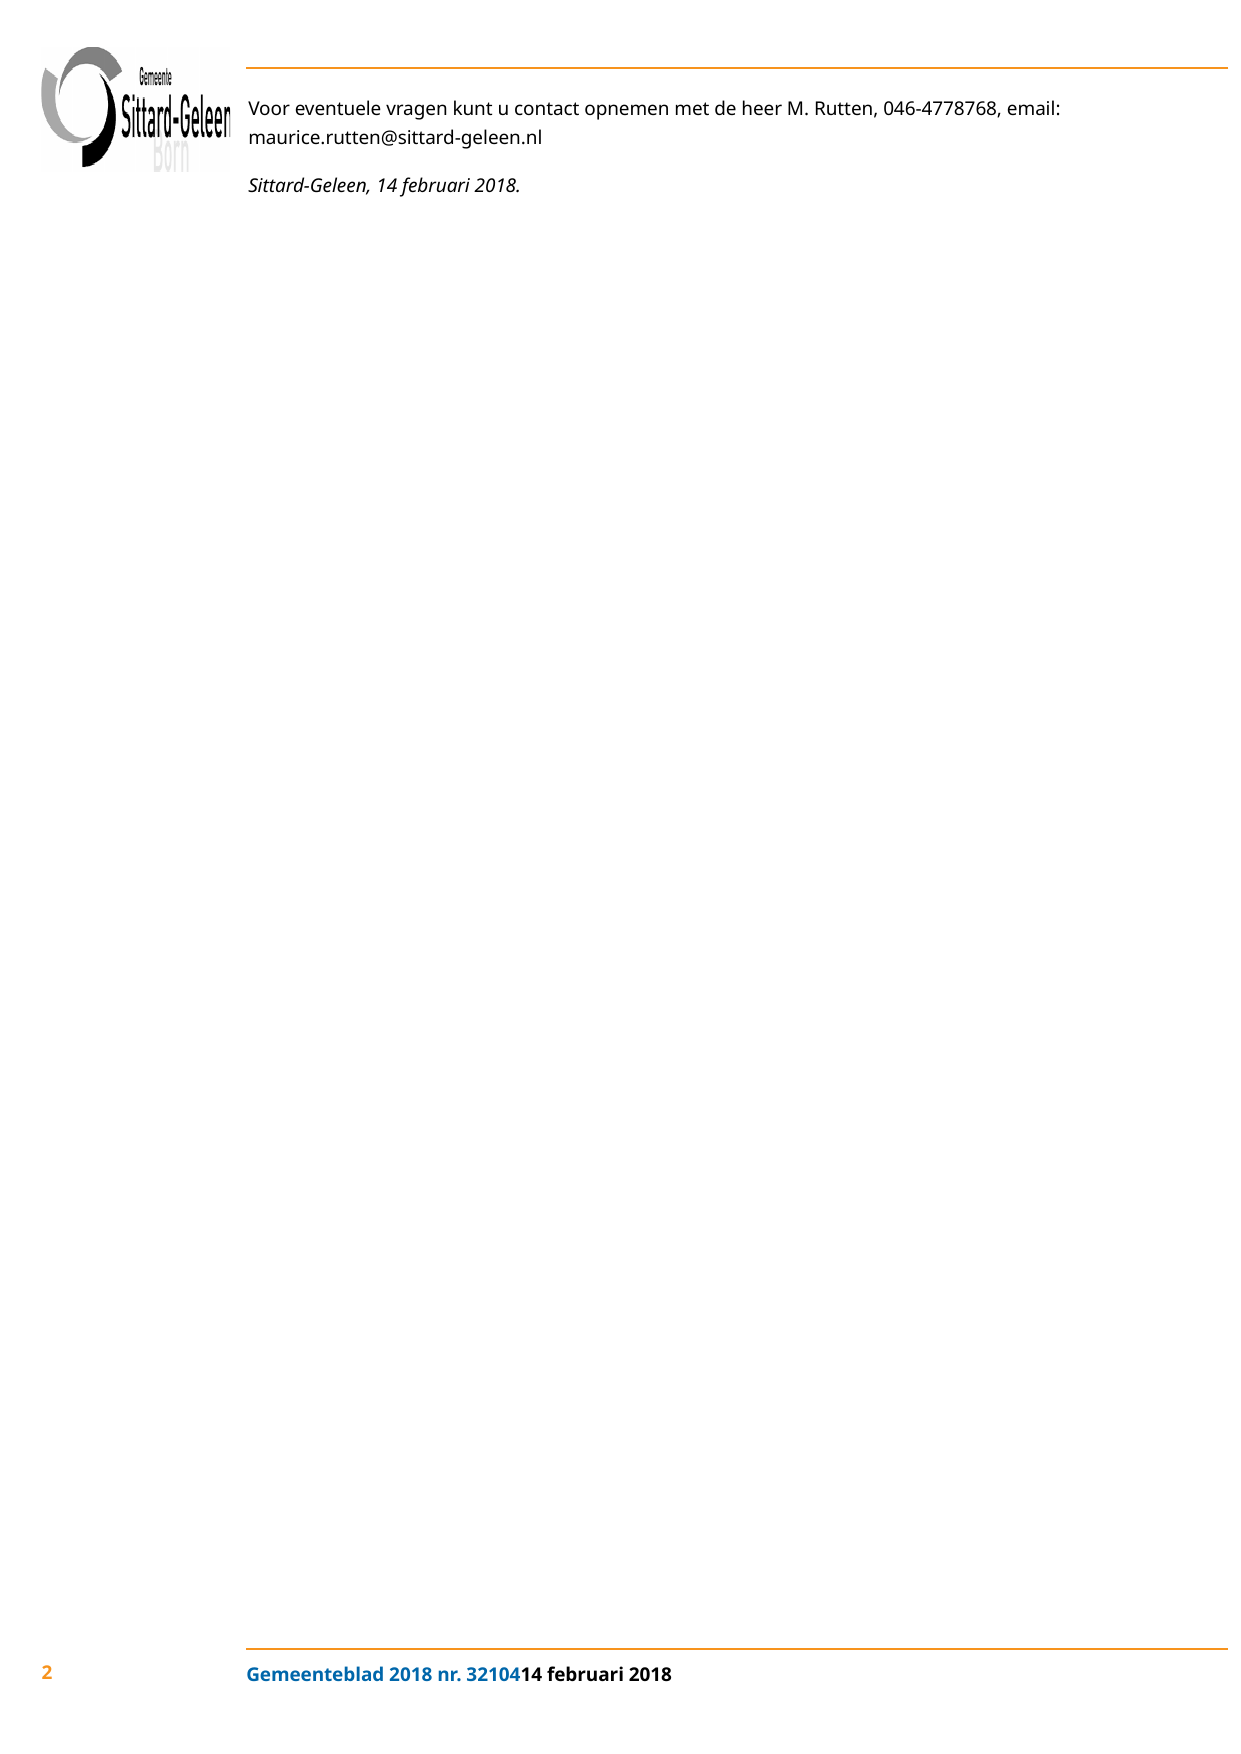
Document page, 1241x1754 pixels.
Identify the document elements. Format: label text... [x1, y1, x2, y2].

text Sittard-Geleen, 14 februari 2018. [248, 172, 1152, 198]
picture [41, 47, 231, 172]
text Voor eventuele vragen kunt u contact opnemen met de heer M. Rutten, 046-4778768, email: maurice.rutten@sittard-geleen.nl [248, 95, 1152, 150]
